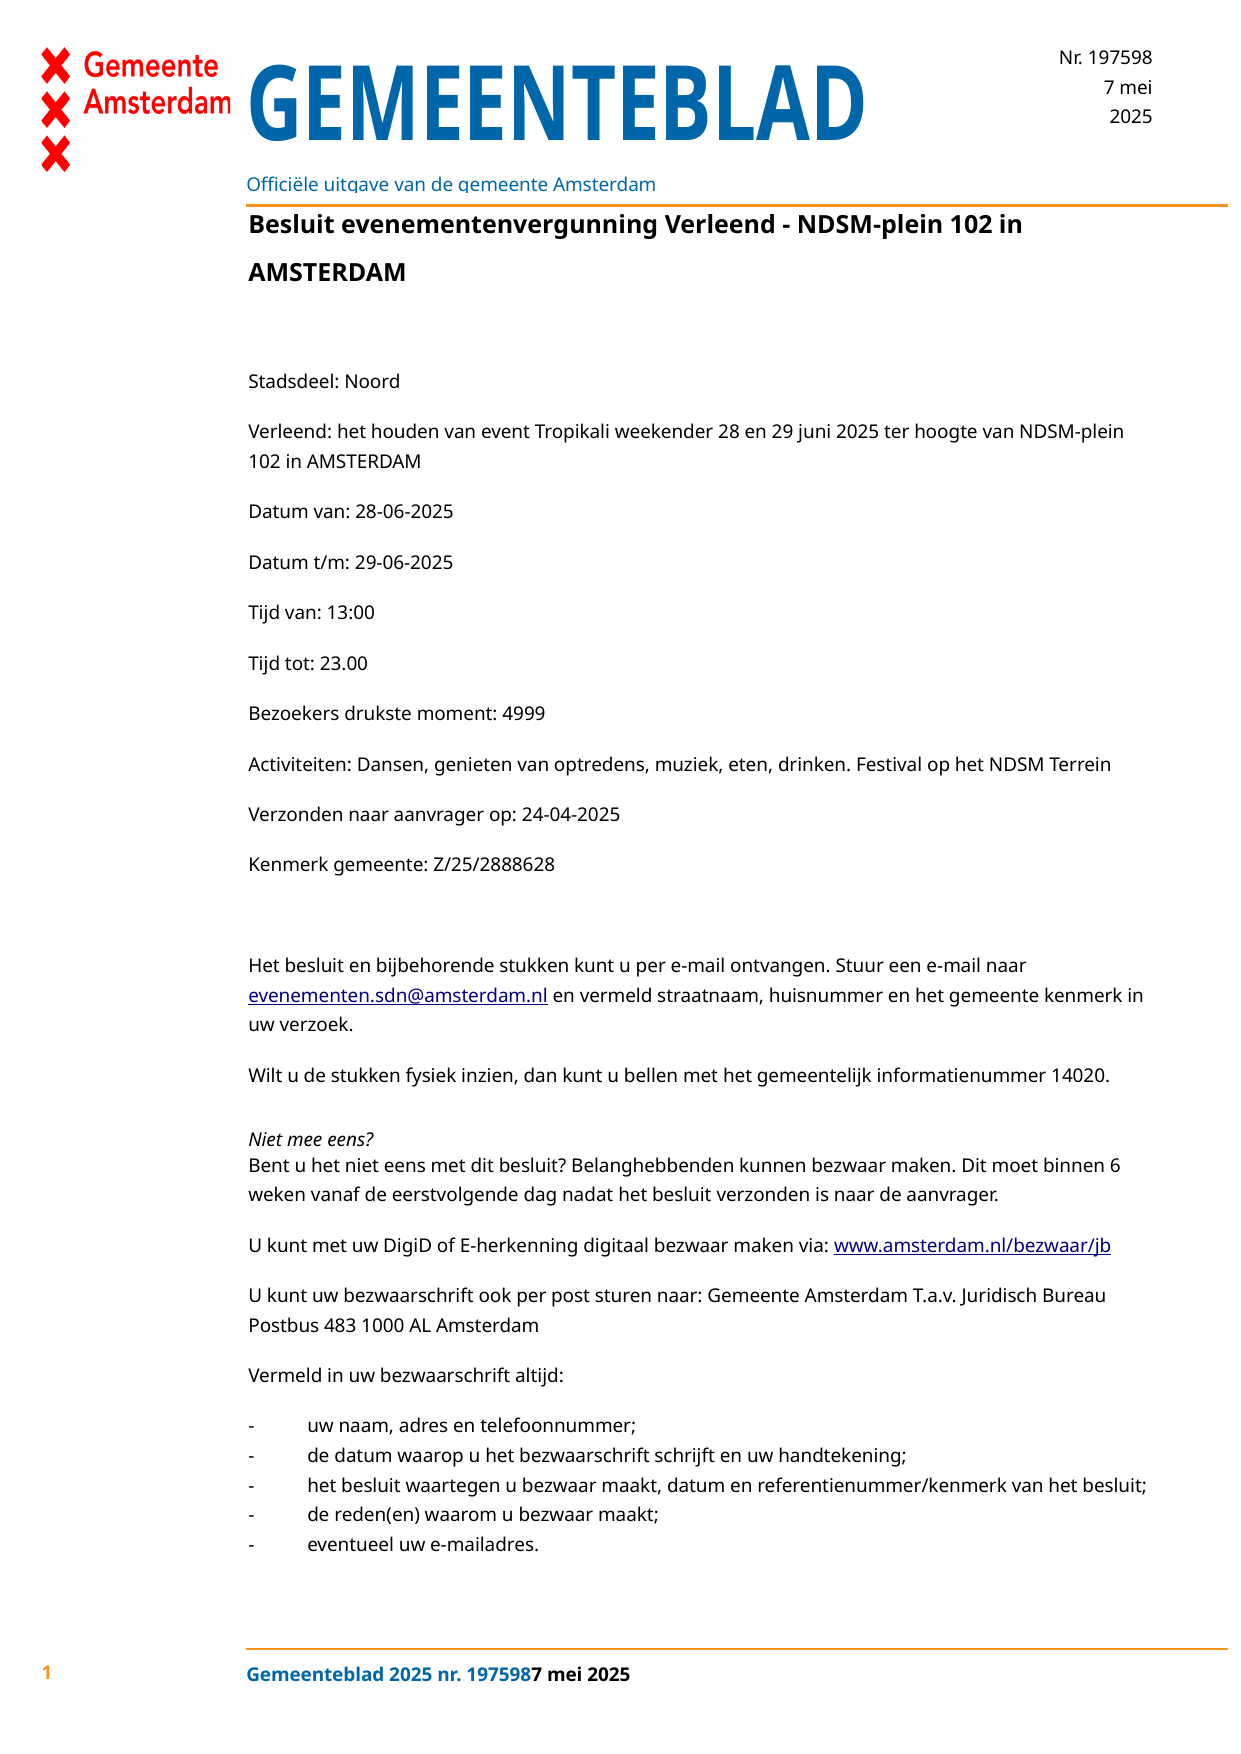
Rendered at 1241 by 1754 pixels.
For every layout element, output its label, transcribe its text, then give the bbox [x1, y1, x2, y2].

text Kenmerk gemeente: Z/25/2888628 [248, 852, 1152, 877]
text Datum van: 28-06-2025 [248, 499, 1152, 524]
text Activiteiten: Dansen, genieten van optredens, muziek, eten, drinken. Festival op het NDSM Terrein [248, 751, 1152, 777]
text Besluit evenementenvergunning Verleend - NDSM-plein 102 in AMSTERDAM [248, 207, 1152, 288]
text Niet mee eens? [248, 1126, 1152, 1152]
text Datum t/m: 29-06-2025 [248, 549, 1152, 575]
text Wilt u de stukken fysiek inzien, dan kunt u bellen met het gemeentelijk informatienummer 14020. [248, 1062, 1152, 1088]
list de reden(en) waarom u bezwaar maakt; [248, 1501, 1152, 1527]
list uw naam, adres en telefoonnummer; [248, 1413, 1152, 1438]
picture [41, 47, 231, 172]
text Stadsdeel: Noord [248, 368, 1152, 394]
text Het besluit en bijbehorende stukken kunt u per e-mail ontvangen. Stuur een e-mail naar evenementen.sdn@amsterdam.nl en vermeld straatnaam, huisnummer en het gemeente kenmerk in uw verzoek. [248, 952, 1152, 1037]
text Bent u het niet eens met dit besluit? Belanghebbenden kunnen bezwaar maken. Dit moet binnen 6 weken vanaf de eerstvolgende dag nadat het besluit verzonden is naar de aanvrager. [248, 1152, 1152, 1207]
text Verzonden naar aanvrager op: 24-04-2025 [248, 801, 1152, 827]
list het besluit waartegen u bezwaar maakt, datum en referentienummer/kenmerk van het besluit; [248, 1472, 1152, 1497]
text Tijd van: 13:00 [248, 599, 1152, 625]
list eventueel uw e-mailadres. [248, 1531, 1152, 1557]
text Tijd tot: 23.00 [248, 650, 1152, 676]
text Verleend: het houden van event Tropikali weekender 28 en 29 juni 2025 ter hoogte van NDSM-plein 102 in AMSTERDAM [248, 419, 1152, 474]
text U kunt met uw DigiD of E-herkenning digitaal bezwaar maken via: www.amsterdam.nl/bezwaar/jb [248, 1232, 1152, 1257]
text U kunt uw bezwaarschrift ook per post sturen naar: Gemeente Amsterdam T.a.v. Juridisch Bureau Postbus 483 1000 AL Amsterdam [248, 1282, 1152, 1337]
text Vermeld in uw bezwaarschrift altijd: [248, 1362, 1152, 1388]
text Bezoekers drukste moment: 4999 [248, 700, 1152, 726]
list de datum waarop u het bezwaarschrift schrijft en uw handtekening; [248, 1442, 1152, 1468]
